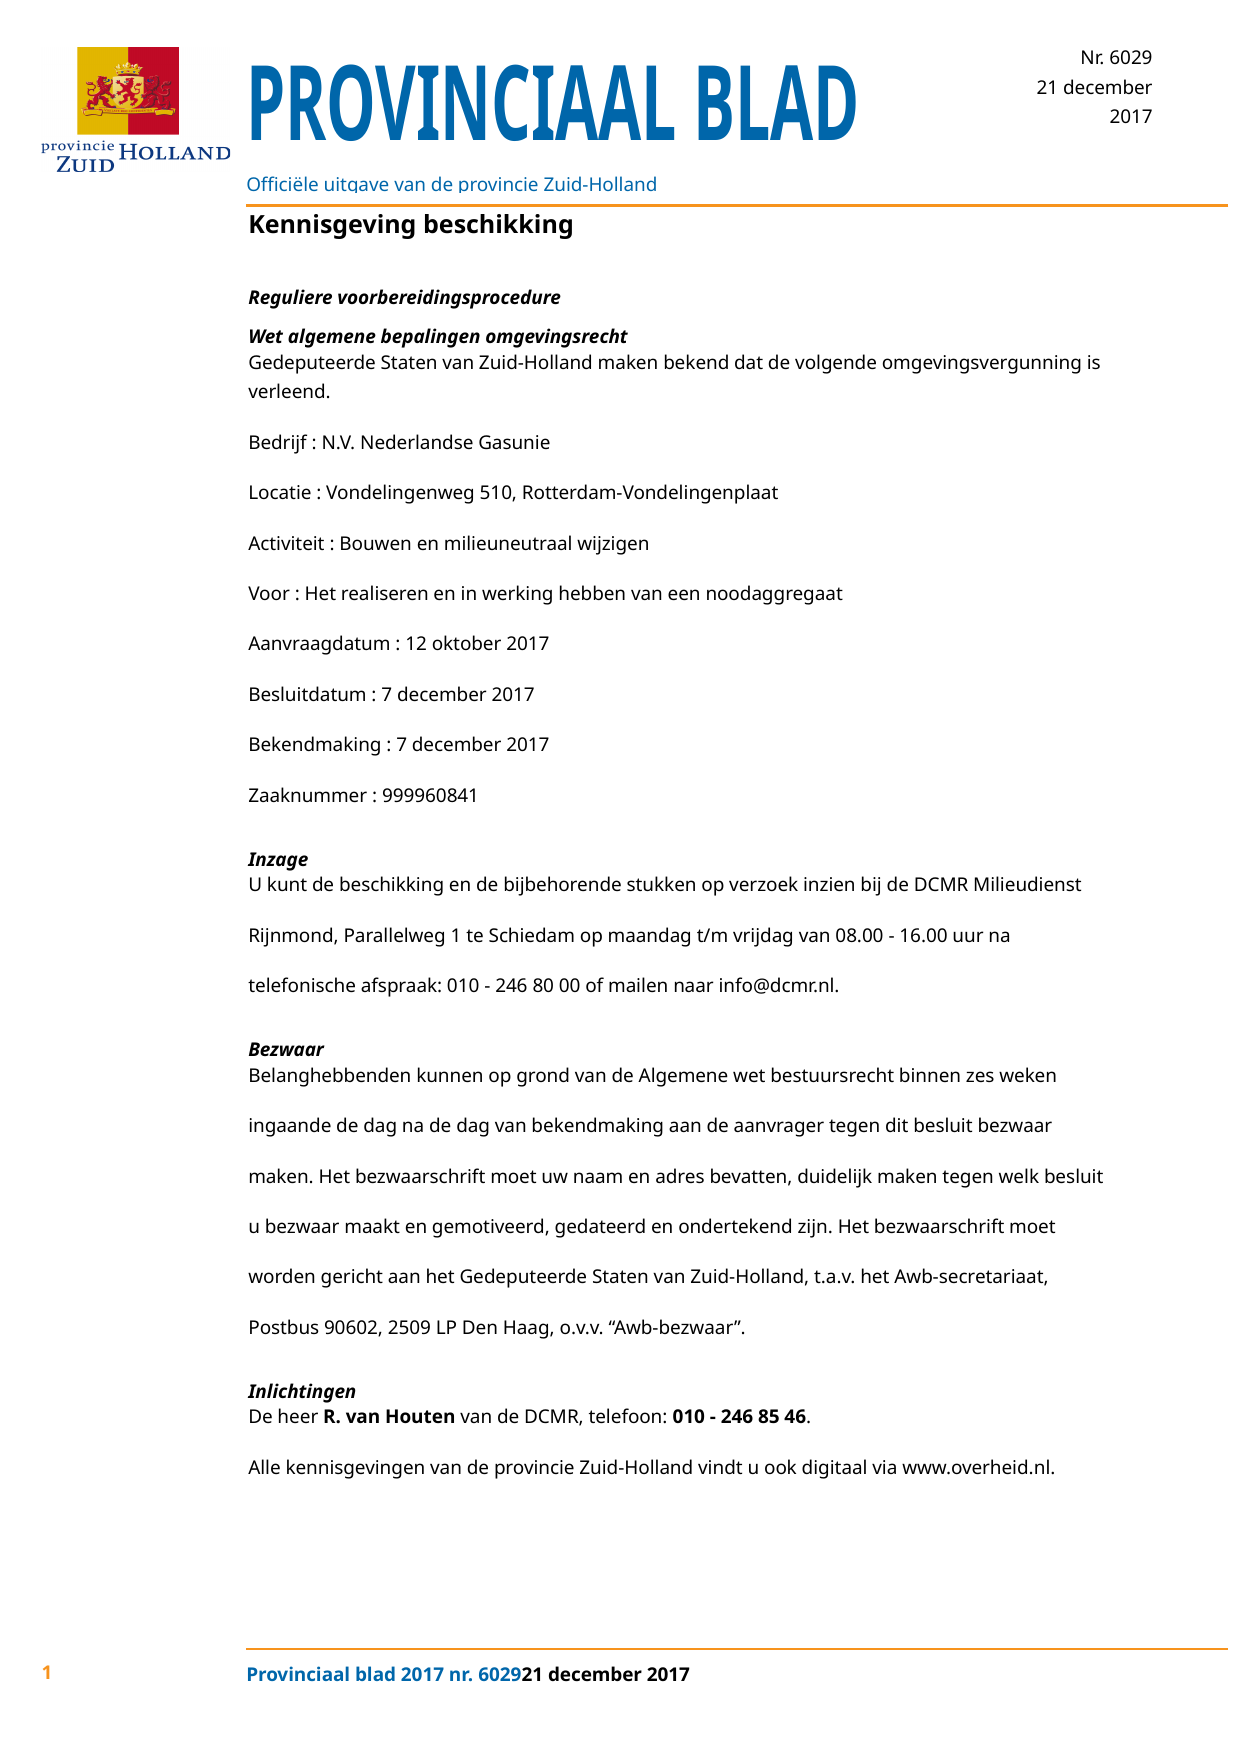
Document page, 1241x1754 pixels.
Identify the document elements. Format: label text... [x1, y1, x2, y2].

text U kunt de beschikking en de bijbehorende stukken op verzoek inzien bij de DCMR Milieudienst [248, 871, 1152, 897]
text Inlichtingen [248, 1378, 1152, 1404]
text De heer R. van Houten van de DCMR, telefoon: 010 - 246 85 46. [248, 1404, 1152, 1429]
text Belanghebbenden kunnen op grond van de Algemene wet bestuursrecht binnen zes weken [248, 1062, 1152, 1088]
text ingaande de dag na de dag van bekendmaking aan de aanvrager tegen dit besluit bezwaar [248, 1112, 1152, 1138]
text Voor : Het realiseren en in werking hebben van een noodaggregaat [248, 580, 1152, 606]
text Alle kennisgevingen van de provincie Zuid-Holland vindt u ook digitaal via www.overheid.nl. [248, 1454, 1152, 1480]
text Aanvraagdatum : 12 oktober 2017 [248, 631, 1152, 656]
text Besluitdatum : 7 december 2017 [248, 681, 1152, 707]
text Bezwaar [248, 1036, 1152, 1062]
text Wet algemene bepalingen omgevingsrecht [248, 323, 1152, 349]
text Inzage [248, 846, 1152, 871]
text Reguliere voorbereidingsprocedure [248, 284, 1152, 309]
text maken. Het bezwaarschrift moet uw naam en adres bevatten, duidelijk maken tegen welk besluit [248, 1163, 1152, 1188]
text Rijnmond, Parallelweg 1 te Schiedam op maandag t/m vrijdag van 08.00 - 16.00 uur na [248, 922, 1152, 948]
picture [41, 47, 231, 172]
text Zaaknummer : 999960841 [248, 782, 1152, 807]
text Gedeputeerde Staten van Zuid-Holland maken bekend dat de volgende omgevingsvergunning is verleend. [248, 349, 1152, 404]
text Bekendmaking : 7 december 2017 [248, 731, 1152, 757]
text Postbus 90602, 2509 LP Den Haag, o.v.v. “Awb-bezwaar”. [248, 1314, 1152, 1340]
text u bezwaar maakt en gemotiveerd, gedateerd en ondertekend zijn. Het bezwaarschrift moet [248, 1213, 1152, 1239]
text Bedrijf : N.V. Nederlandse Gasunie [248, 429, 1152, 454]
text Kennisgeving beschikking [248, 207, 1152, 241]
text telefonische afspraak: 010 - 246 80 00 of mailen naar info@dcmr.nl. [248, 972, 1152, 998]
text Activiteit : Bouwen en milieuneutraal wijzigen [248, 530, 1152, 555]
text worden gericht aan het Gedeputeerde Staten van Zuid-Holland, t.a.v. het Awb-secretariaat, [248, 1264, 1152, 1289]
text Locatie : Vondelingenweg 510, Rotterdam-Vondelingenplaat [248, 479, 1152, 505]
